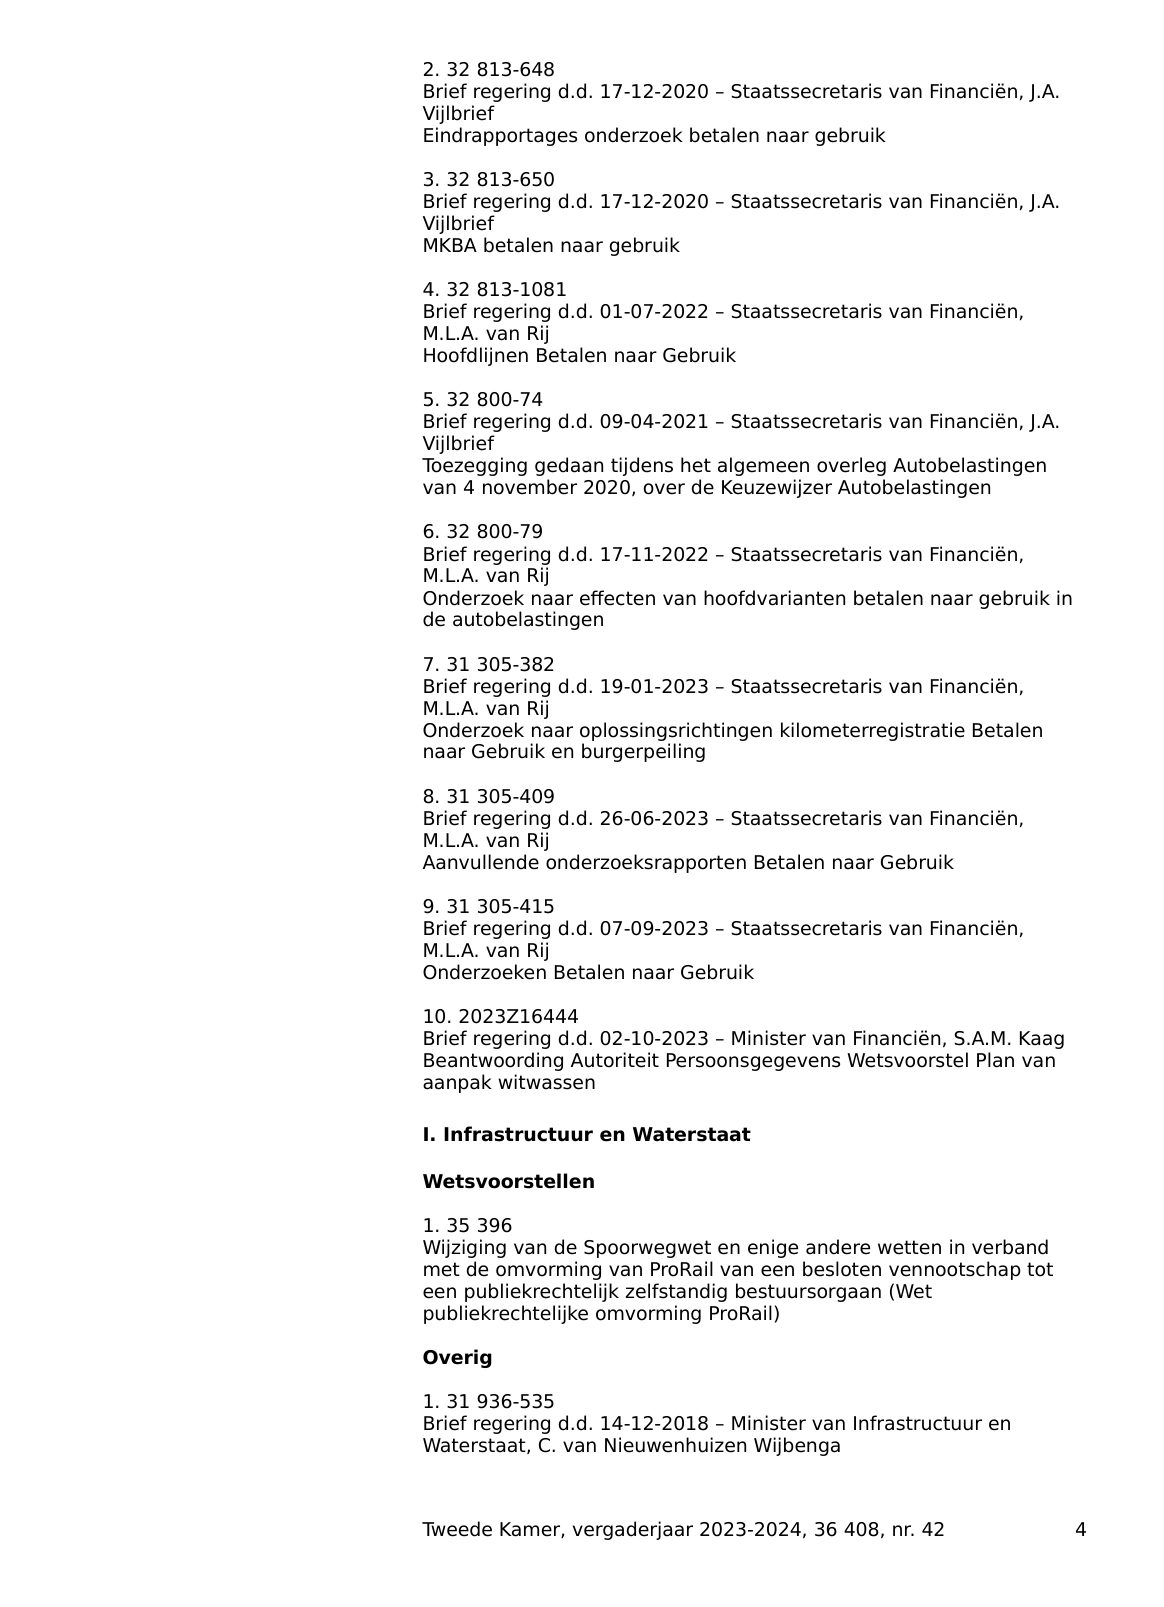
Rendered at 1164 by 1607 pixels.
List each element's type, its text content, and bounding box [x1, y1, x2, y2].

text 8. 31 305-409 [422, 786, 1087, 808]
text Wijziging van de Spoorwegwet en enige andere wetten in verband met de omvorming van ProRail van een besloten vennootschap tot een publiekrechtelijk zelfstandig bestuursorgaan (Wet publiekrechtelijke omvorming ProRail) [422, 1237, 1087, 1325]
text Brief regering d.d. 07-09-2023 – Staatssecretaris van Financiën, M.L.A. van Rij [422, 918, 1087, 962]
subtitle Wetsvoorstellen [422, 1171, 1087, 1193]
text Onderzoeken Betalen naar Gebruik [422, 962, 1087, 984]
text 3. 32 813-650 [422, 169, 1087, 191]
text 4. 32 813-1081 [422, 279, 1087, 301]
text 6. 32 800-79 [422, 521, 1087, 543]
text Aanvullende onderzoeksrapporten Betalen naar Gebruik [422, 852, 1087, 873]
text Brief regering d.d. 26-06-2023 – Staatssecretaris van Financiën, M.L.A. van Rij [422, 808, 1087, 852]
text 10. 2023Z16444 [422, 1006, 1087, 1028]
text 5. 32 800-74 [422, 389, 1087, 411]
text Hoofdlijnen Betalen naar Gebruik [422, 345, 1087, 367]
text Brief regering d.d. 19-01-2023 – Staatssecretaris van Financiën, M.L.A. van Rij [422, 676, 1087, 719]
text Brief regering d.d. 14-12-2018 – Minister van Infrastructuur en Waterstaat, C. van Nieuwenhuizen Wijbenga [422, 1413, 1087, 1457]
text Eindrapportages onderzoek betalen naar gebruik [422, 125, 1087, 147]
text Brief regering d.d. 17-12-2020 – Staatssecretaris van Financiën, J.A. Vijlbrief [422, 191, 1087, 235]
subtitle I. Infrastructuur en Waterstaat [422, 1124, 1087, 1146]
text 1. 35 396 [422, 1215, 1087, 1237]
text Onderzoek naar oplossingsrichtingen kilometerregistratie Betalen naar Gebruik en burgerpeiling [422, 719, 1087, 763]
text Brief regering d.d. 17-11-2022 – Staatssecretaris van Financiën, M.L.A. van Rij [422, 543, 1087, 587]
text Brief regering d.d. 17-12-2020 – Staatssecretaris van Financiën, J.A. Vijlbrief [422, 81, 1087, 125]
text Toezegging gedaan tijdens het algemeen overleg Autobelastingen van 4 november 2020, over de Keuzewijzer Autobelastingen [422, 455, 1087, 499]
text 7. 31 305-382 [422, 653, 1087, 676]
text 9. 31 305-415 [422, 896, 1087, 918]
text MKBA betalen naar gebruik [422, 235, 1087, 257]
text 2. 32 813-648 [422, 59, 1087, 81]
subtitle Overig [422, 1347, 1087, 1369]
text Brief regering d.d. 01-07-2022 – Staatssecretaris van Financiën, M.L.A. van Rij [422, 301, 1087, 345]
text Brief regering d.d. 02-10-2023 – Minister van Financiën, S.A.M. Kaag Beantwoording Autoriteit Persoonsgegevens Wetsvoorstel Plan van aanpak witwassen [422, 1028, 1087, 1094]
text 1. 31 936-535 [422, 1391, 1087, 1413]
text Brief regering d.d. 09-04-2021 – Staatssecretaris van Financiën, J.A. Vijlbrief [422, 411, 1087, 455]
text Onderzoek naar effecten van hoofdvarianten betalen naar gebruik in de autobelastingen [422, 587, 1087, 631]
